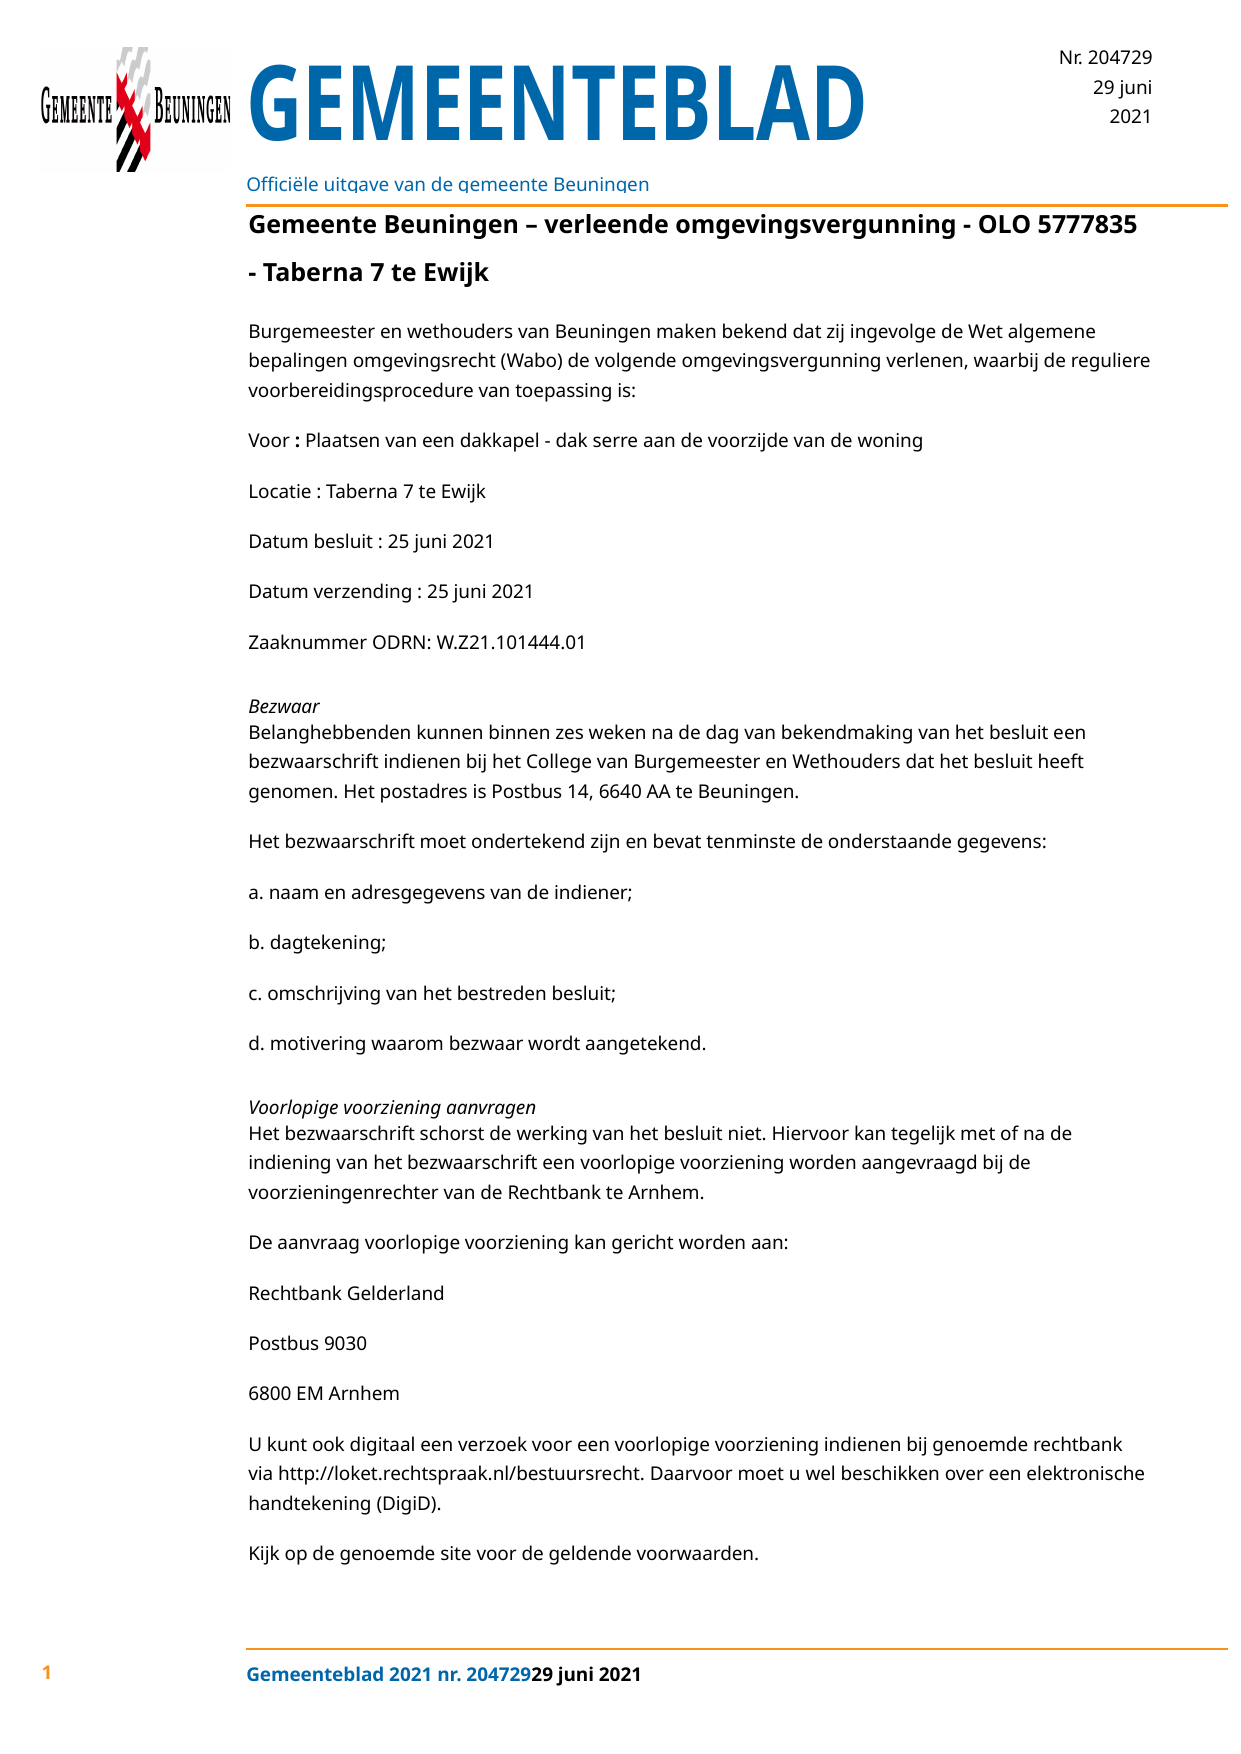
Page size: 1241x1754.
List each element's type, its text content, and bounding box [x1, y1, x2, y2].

text Kijk op de genoemde site voor de geldende voorwaarden. [248, 1541, 1152, 1566]
text Zaaknummer ODRN: W.Z21.101444.01 [248, 629, 1152, 655]
text d. motivering waarom bezwaar wordt aangetekend. [248, 1030, 1152, 1056]
text Burgemeester en wethouders van Beuningen maken bekend dat zij ingevolge de Wet algemene bepalingen omgevingsrecht (Wabo) de volgende omgevingsvergunning verlenen, waarbij de reguliere voorbereidingsprocedure van toepassing is: [248, 318, 1152, 403]
text Belanghebbenden kunnen binnen zes weken na de dag van bekendmaking van het besluit een bezwaarschrift indienen bij het College van Burgemeester en Wethouders dat het besluit heeft genomen. Het postadres is Postbus 14, 6640 AA te Beuningen. [248, 719, 1152, 804]
text Het bezwaarschrift moet ondertekend zijn en bevat tenminste de onderstaande gegevens: [248, 828, 1152, 854]
text Gemeente Beuningen – verleende omgevingsvergunning - OLO 5777835 - Taberna 7 te Ewijk [248, 207, 1152, 288]
text Locatie : Taberna 7 te Ewijk [248, 478, 1152, 504]
text Rechtbank Gelderland [248, 1280, 1152, 1306]
text b. dagtekening; [248, 929, 1152, 955]
text Postbus 9030 [248, 1330, 1152, 1356]
text De aanvraag voorlopige voorziening kan gericht worden aan: [248, 1229, 1152, 1255]
text U kunt ook digitaal een verzoek voor een voorlopige voorziening indienen bij genoemde rechtbank via http://loket.rechtspraak.nl/bestuursrecht. Daarvoor moet u wel beschikken over een elektronische handtekening (DigiD). [248, 1431, 1152, 1516]
picture [41, 47, 231, 172]
text Bezwaar [248, 693, 1152, 719]
text Datum besluit : 25 juni 2021 [248, 528, 1152, 554]
text Het bezwaarschrift schorst de werking van het besluit niet. Hiervoor kan tegelijk met of na de indiening van het bezwaarschrift een voorlopige voorziening worden aangevraagd bij de voorzieningenrechter van de Rechtbank te Arnhem. [248, 1120, 1152, 1205]
text Voor : Plaatsen van een dakkapel - dak serre aan de voorzijde van de woning [248, 427, 1152, 453]
text Voorlopige voorziening aanvragen [248, 1094, 1152, 1120]
text c. omschrijving van het bestreden besluit; [248, 980, 1152, 1005]
text Datum verzending : 25 juni 2021 [248, 579, 1152, 604]
text a. naam en adresgegevens van de indiener; [248, 879, 1152, 904]
text 6800 EM Arnhem [248, 1381, 1152, 1406]
